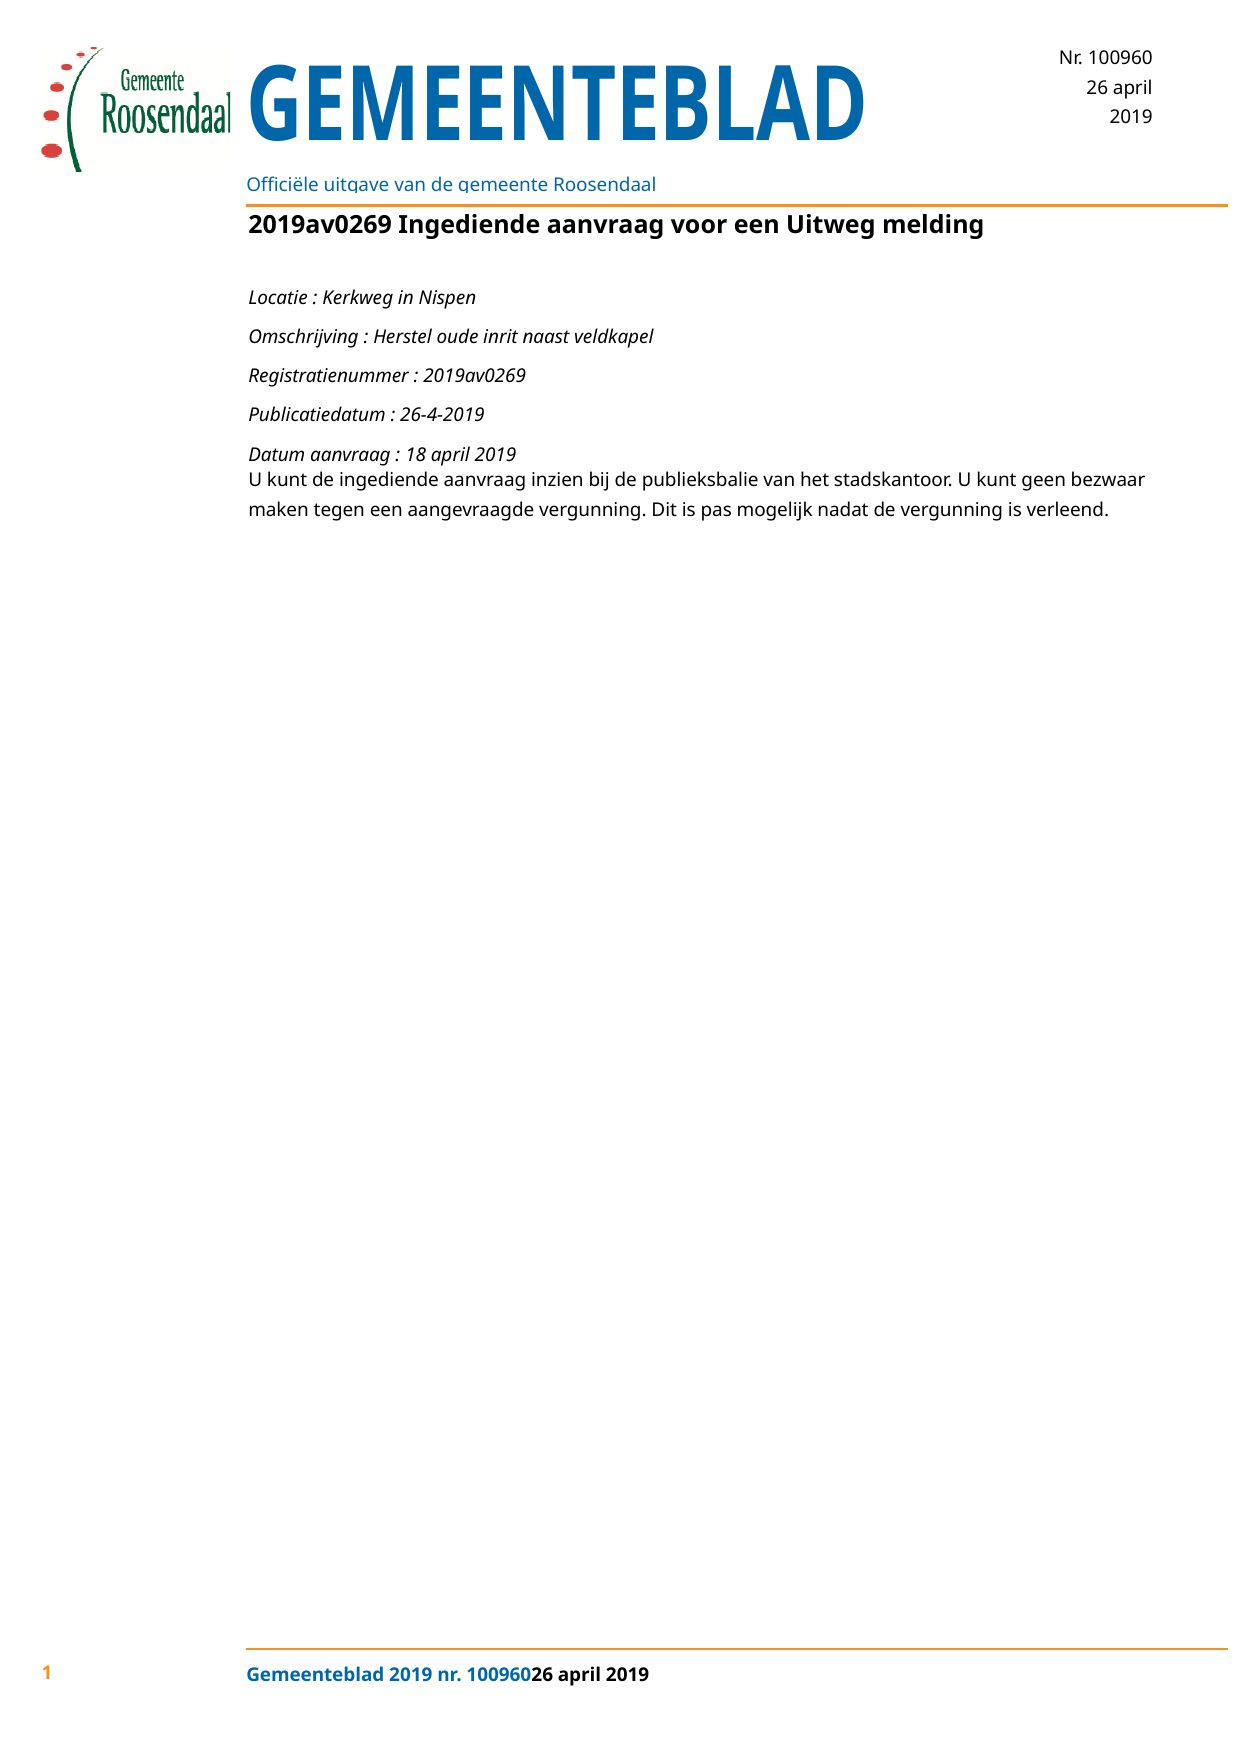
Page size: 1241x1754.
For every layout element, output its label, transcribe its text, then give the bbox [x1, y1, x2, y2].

text Publicatiedatum : 26-4-2019 [248, 402, 1152, 427]
text Datum aanvraag : 18 april 2019 [248, 441, 1152, 467]
text Locatie : Kerkweg in Nispen [248, 284, 1152, 309]
text U kunt de ingediende aanvraag inzien bij de publieksbalie van het stadskantoor. U kunt geen bezwaar maken tegen een aangevraagde vergunning. Dit is pas mogelijk nadat de vergunning is verleend. [248, 467, 1152, 522]
text 2019av0269 Ingediende aanvraag voor een Uitweg melding [248, 207, 1152, 241]
picture [41, 47, 231, 172]
text Omschrijving : Herstel oude inrit naast veldkapel [248, 323, 1152, 349]
text Registratienummer : 2019av0269 [248, 362, 1152, 388]
